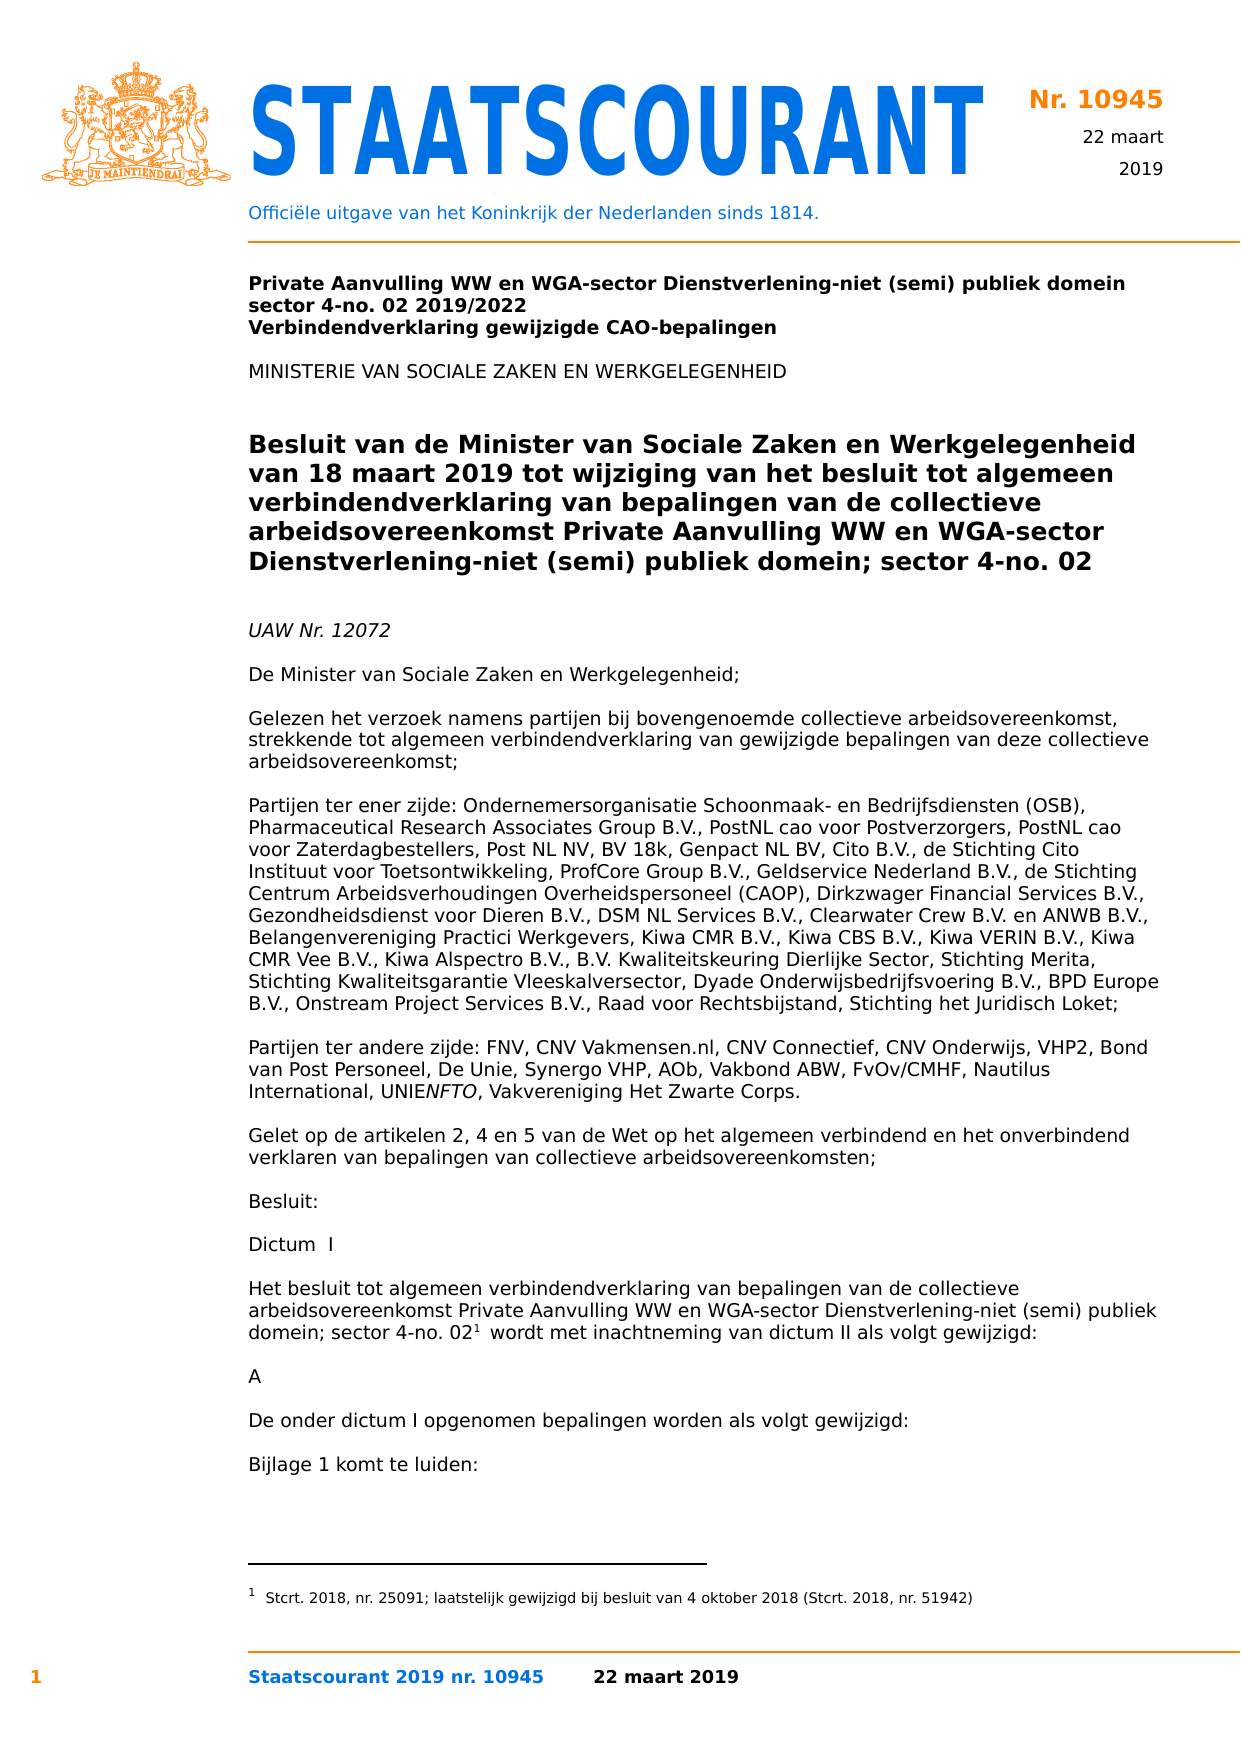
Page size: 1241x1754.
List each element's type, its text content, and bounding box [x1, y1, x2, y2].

text Stcrt. 2018, nr. 25091; laatstelijk gewijzigd bij besluit van 4 oktober 2018 (Stcrt. 2018, nr. 51942) [248, 1586, 1163, 1608]
text Gelet op de artikelen 2, 4 en 5 van de Wet op het algemeen verbindend en het onverbindend verklaren van bepalingen van collectieve arbeidsovereenkomsten; [248, 1125, 1163, 1169]
text Gelezen het verzoek namens partijen bij bovengenoemde collectieve arbeidsovereenkomst, strekkende tot algemeen verbindendverklaring van gewijzigde bepalingen van deze collectieve arbeidsovereenkomst; [248, 707, 1163, 773]
text Private Aanvulling WW en WGA-sector Dienstverlening-niet (semi) publiek domein sector 4-no. 02 2019/2022 [248, 273, 1163, 317]
table_header [25, 62, 248, 241]
table_cell 22 maart [998, 121, 1240, 153]
text De onder dictum I opgenomen bepalingen worden als volgt gewijzigd: [248, 1410, 1163, 1432]
text Dictum I [248, 1234, 1163, 1256]
text A [248, 1366, 1163, 1388]
table_cell 2019 [998, 153, 1240, 203]
table_cell Officiële uitgave van het Koninkrijk der Nederlanden sinds 1814. [248, 203, 1240, 241]
text MINISTERIE VAN SOCIALE ZAKEN EN WERKGELEGENHEID [248, 361, 1163, 383]
text Partijen ter ener zijde: Ondernemersorganisatie Schoonmaak- en Bedrijfsdiensten (OSB), Pharmaceutical Research Associates Group B.V., PostNL cao voor Postverzorgers, PostNL cao voor Zaterdagbestellers, Post NL NV, BV 18k, Genpact NL BV, Cito B.V., de Stichting Cito Instituut voor Toetsontwikkeling, ProfCore Group B.V., Geldservice Nederland B.V., de Stichting Centrum Arbeidsverhoudingen Overheidspersoneel (CAOP), Dirkzwager Financial Services B.V., Gezondheidsdienst voor Dieren B.V., DSM NL Services B.V., Clearwater Crew B.V. en ANWB B.V., Belangenvereniging Practici Werkgevers, Kiwa CMR B.V., Kiwa CBS B.V., Kiwa VERIN B.V., Kiwa CMR Vee B.V., Kiwa Alspectro B.V., B.V. Kwaliteitskeuring Dierlijke Sector, Stichting Merita, Stichting Kwaliteitsgarantie Vleeskalversector, Dyade Onderwijsbedrijfsvoering B.V., BPD Europe B.V., Onstream Project Services B.V., Raad voor Rechtsbijstand, Stichting het Juridisch Loket; [248, 795, 1163, 1015]
text Bijlage 1 komt te luiden: [248, 1454, 1163, 1476]
text Besluit: [248, 1191, 1163, 1212]
table_header STAATSCOURANT [248, 62, 998, 203]
text Partijen ter andere zijde: FNV, CNV Vakmensen.nl, CNV Connectief, CNV Onderwijs, VHP2, Bond van Post Personeel, De Unie, Synergo VHP, AOb, Vakbond ABW, FvOv/CMHF, Nautilus International, UNIENFTO, Vakvereniging Het Zwarte Corps. [248, 1037, 1163, 1103]
picture [41, 62, 231, 186]
subtitle Besluit van de Minister van Sociale Zaken en Werkgelegenheid van 18 maart 2019 tot wijziging van het besluit tot algemeen verbindendverklaring van bepalingen van de collectieve arbeidsovereenkomst Private Aanvulling WW en WGA-sector Dienstverlening-niet (semi) publiek domein; sector 4-no. 02 [248, 430, 1163, 576]
table_header Nr. 10945 [998, 62, 1240, 121]
text Verbindendverklaring gewijzigde CAO-bepalingen [248, 317, 1163, 339]
text Het besluit tot algemeen verbindendverklaring van bepalingen van de collectieve arbeidsovereenkomst Private Aanvulling WW en WGA-sector Dienstverlening-niet (semi) publiek domein; sector 4-no. 02 wordt met inachtneming van dictum II als volgt gewijzigd: [248, 1278, 1163, 1344]
text UAW Nr. 12072 [248, 620, 1163, 642]
text De Minister van Sociale Zaken en Werkgelegenheid; [248, 663, 1163, 686]
